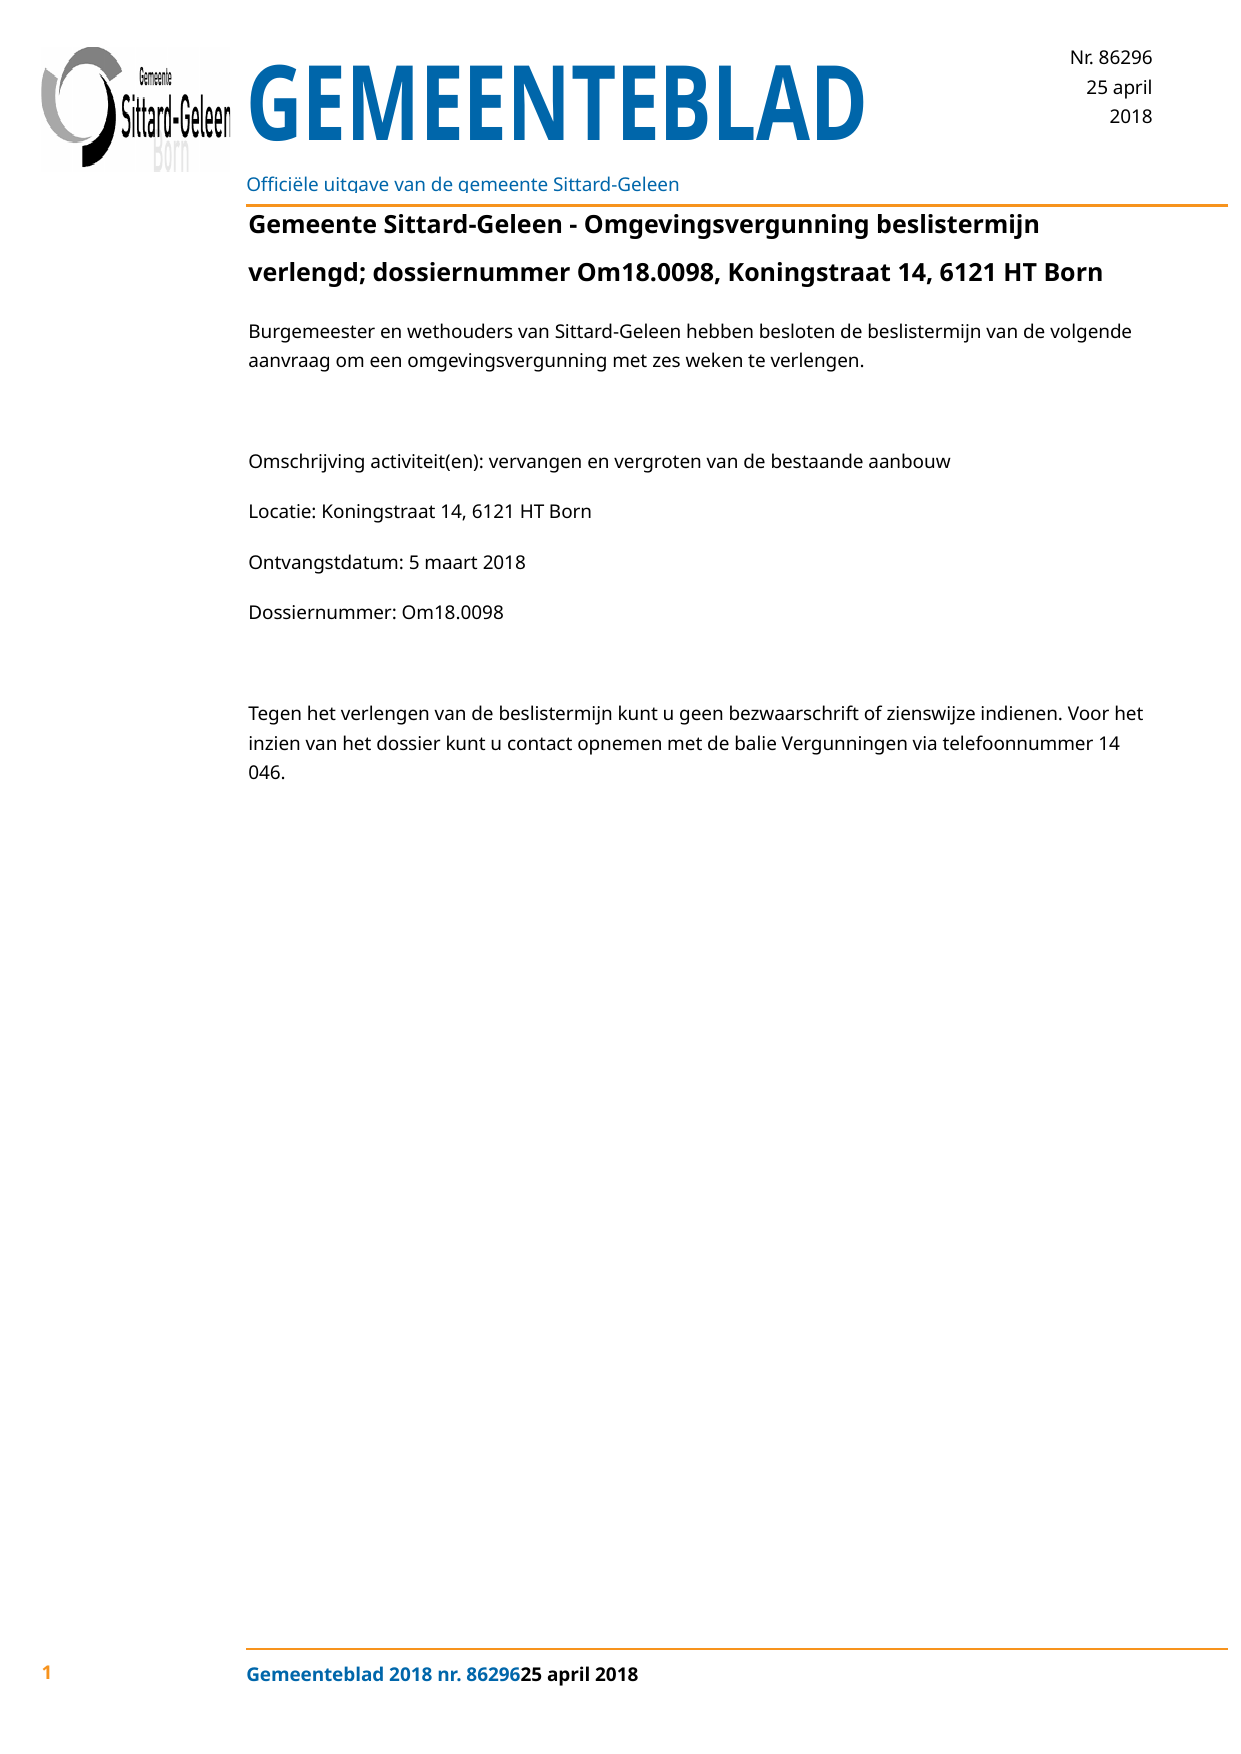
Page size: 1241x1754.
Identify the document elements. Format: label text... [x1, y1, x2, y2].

text Ontvangstdatum: 5 maart 2018 [248, 549, 1152, 575]
text Gemeente Sittard-Geleen - Omgevingsvergunning beslistermijn verlengd; dossiernummer Om18.0098, Koningstraat 14, 6121 HT Born [248, 207, 1152, 288]
text Omschrijving activiteit(en): vervangen en vergroten van de bestaande aanbouw [248, 448, 1152, 474]
text Dossiernummer: Om18.0098 [248, 599, 1152, 625]
picture [41, 47, 231, 172]
text Locatie: Koningstraat 14, 6121 HT Born [248, 499, 1152, 524]
text Burgemeester en wethouders van Sittard-Geleen hebben besloten de beslistermijn van de volgende aanvraag om een omgevingsvergunning met zes weken te verlengen. [248, 318, 1152, 373]
text Tegen het verlengen van de beslistermijn kunt u geen bezwaarschrift of zienswijze indienen. Voor het inzien van het dossier kunt u contact opnemen met de balie Vergunningen via telefoonnummer 14 046. [248, 700, 1152, 785]
